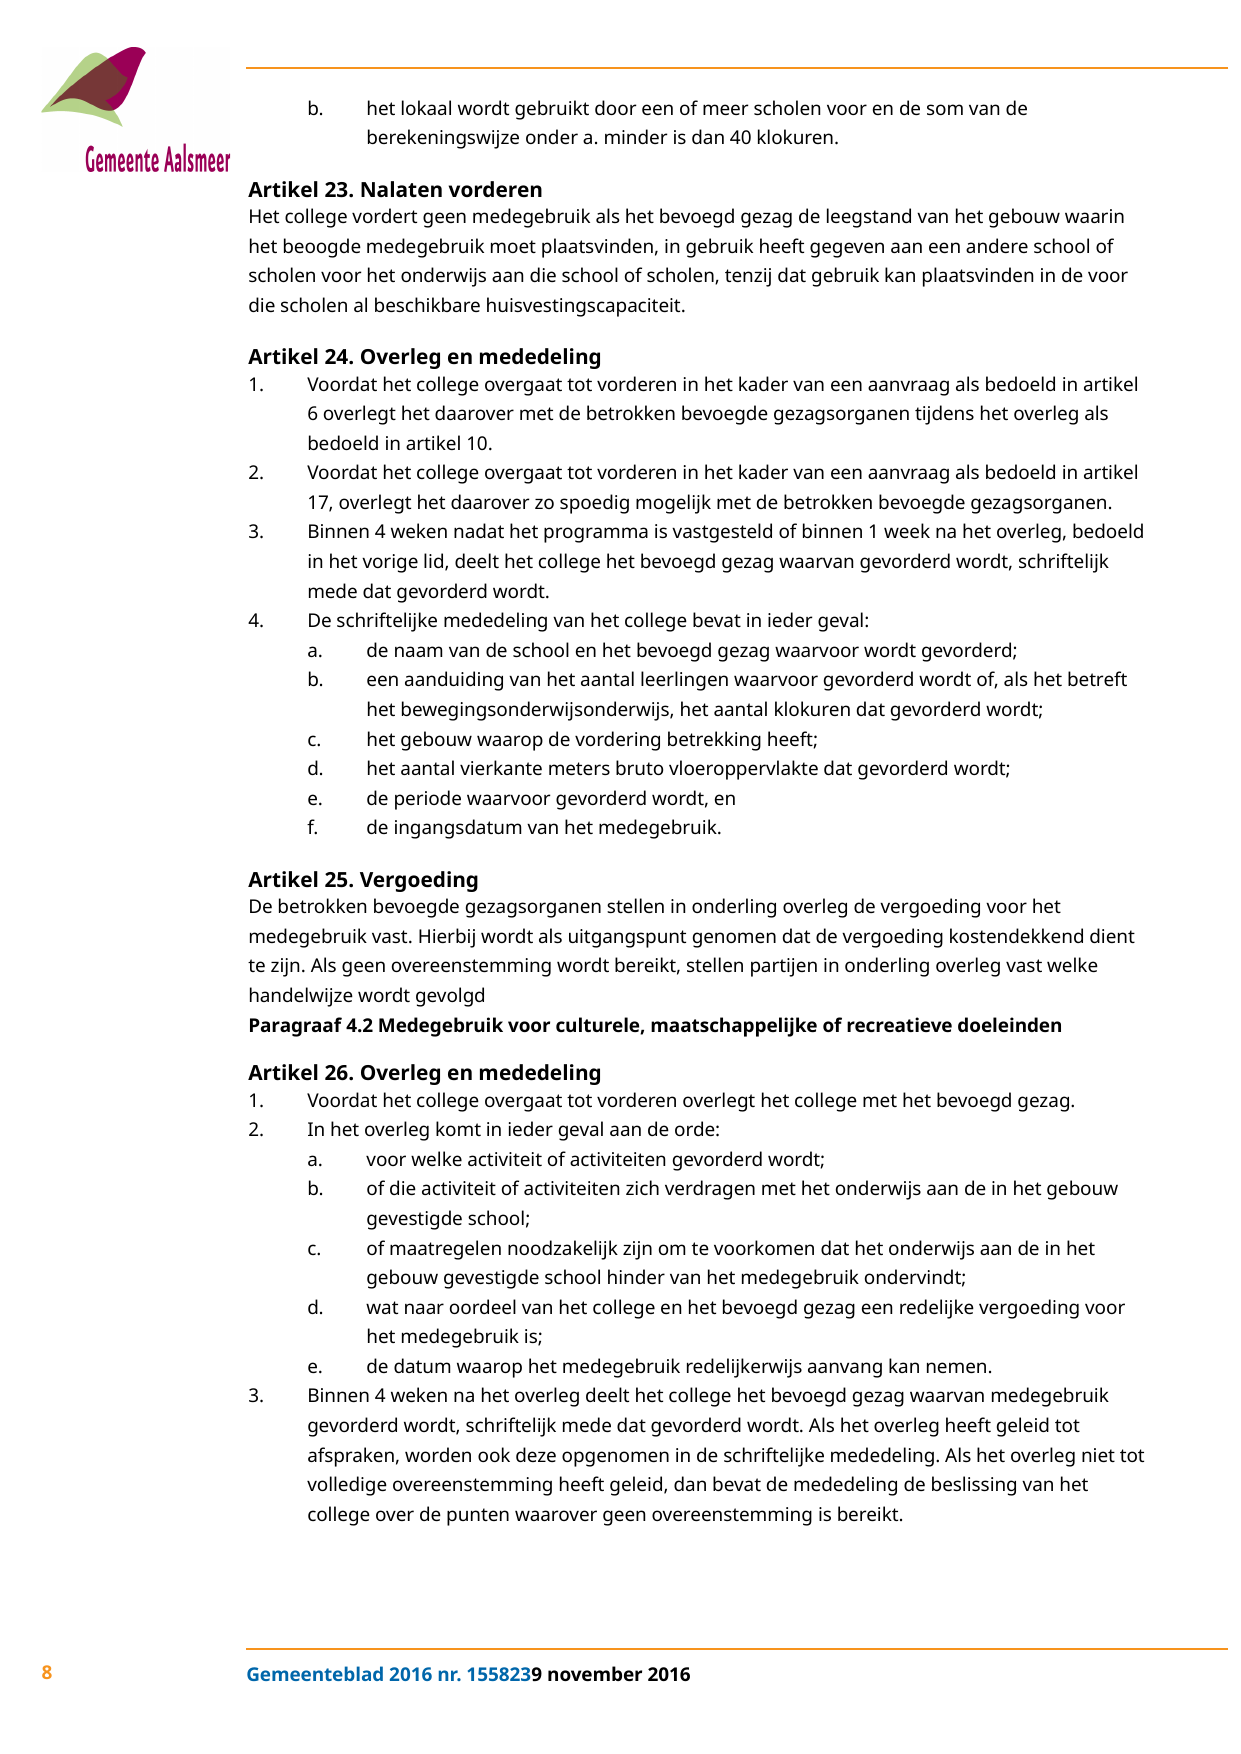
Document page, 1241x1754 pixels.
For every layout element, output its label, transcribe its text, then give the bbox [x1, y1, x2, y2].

list het lokaal wordt gebruikt door een of meer scholen voor en de som van de berekeningswijze onder a. minder is dan 40 klokuren. [307, 95, 1152, 150]
list of die activiteit of activiteiten zich verdragen met het onderwijs aan de in het gebouw gevestigde school; [307, 1176, 1152, 1231]
list De schriftelijke mededeling van het college bevat in ieder geval: [248, 607, 1152, 633]
text Artikel 25. Vergoeding [248, 865, 1152, 893]
list een aanduiding van het aantal leerlingen waarvoor gevorderd wordt of, als het betreft het bewegingsonderwijsonderwijs, het aantal klokuren dat gevorderd wordt; [307, 667, 1152, 722]
text Het college vordert geen medegebruik als het bevoegd gezag de leegstand van het gebouw waarin het beoogde medegebruik moet plaatsvinden, in gebruik heeft gegeven aan een andere school of scholen voor het onderwijs aan die school of scholen, tenzij dat gebruik kan plaatsvinden in de voor die scholen al beschikbare huisvestingscapaciteit. [248, 203, 1152, 318]
list of maatregelen noodzakelijk zijn om te voorkomen dat het onderwijs aan de in het gebouw gevestigde school hinder van het medegebruik ondervindt; [307, 1235, 1152, 1290]
list In het overleg komt in ieder geval aan de orde: [248, 1116, 1152, 1142]
text De betrokken bevoegde gezagsorganen stellen in onderling overleg de vergoeding voor het medegebruik vast. Hierbij wordt als uitgangspunt genomen dat de vergoeding kostendekkend dient te zijn. Als geen overeenstemming wordt bereikt, stellen partijen in onderling overleg vast welke handelwijze wordt gevolgd [248, 893, 1152, 1008]
list Voordat het college overgaat tot vorderen in het kader van een aanvraag als bedoeld in artikel 17, overlegt het daarover zo spoedig mogelijk met de betrokken bevoegde gezagsorganen. [248, 459, 1152, 515]
list het aantal vierkante meters bruto vloeroppervlakte dat gevorderd wordt; [307, 755, 1152, 781]
text Paragraaf 4.2 Medegebruik voor culturele, maatschappelijke of recreatieve doeleinden [248, 1012, 1152, 1037]
list Binnen 4 weken na het overleg deelt het college het bevoegd gezag waarvan medegebruik gevorderd wordt, schriftelijk mede dat gevorderd wordt. Als het overleg heeft geleid tot afspraken, worden ook deze opgenomen in de schriftelijke mededeling. Als het overleg niet tot volledige overeenstemming heeft geleid, dan bevat de mededeling de beslissing van het college over de punten waarover geen overeenstemming is bereikt. [248, 1383, 1152, 1527]
list de naam van de school en het bevoegd gezag waarvoor wordt gevorderd; [307, 637, 1152, 663]
picture [41, 47, 231, 172]
text Artikel 26. Overleg en mededeling [248, 1058, 1152, 1087]
text Artikel 23. Nalaten vorderen [248, 175, 1152, 203]
list Voordat het college overgaat tot vorderen overlegt het college met het bevoegd gezag. [248, 1087, 1152, 1112]
list de datum waarop het medegebruik redelijkerwijs aanvang kan nemen. [307, 1353, 1152, 1379]
list het gebouw waarop de vordering betrekking heeft; [307, 726, 1152, 752]
list voor welke activiteit of activiteiten gevorderd wordt; [307, 1146, 1152, 1172]
list Binnen 4 weken nadat het programma is vastgesteld of binnen 1 week na het overleg, bedoeld in het vorige lid, deelt het college het bevoegd gezag waarvan gevorderd wordt, schriftelijk mede dat gevorderd wordt. [248, 519, 1152, 604]
list Voordat het college overgaat tot vorderen in het kader van een aanvraag als bedoeld in artikel 6 overlegt het daarover met de betrokken bevoegde gezagsorganen tijdens het overleg als bedoeld in artikel 10. [248, 371, 1152, 456]
list de ingangsdatum van het medegebruik. [307, 814, 1152, 840]
list wat naar oordeel van het college en het bevoegd gezag een redelijke vergoeding voor het medegebruik is; [307, 1294, 1152, 1349]
text Artikel 24. Overleg en mededeling [248, 342, 1152, 371]
list de periode waarvoor gevorderd wordt, en [307, 785, 1152, 811]
